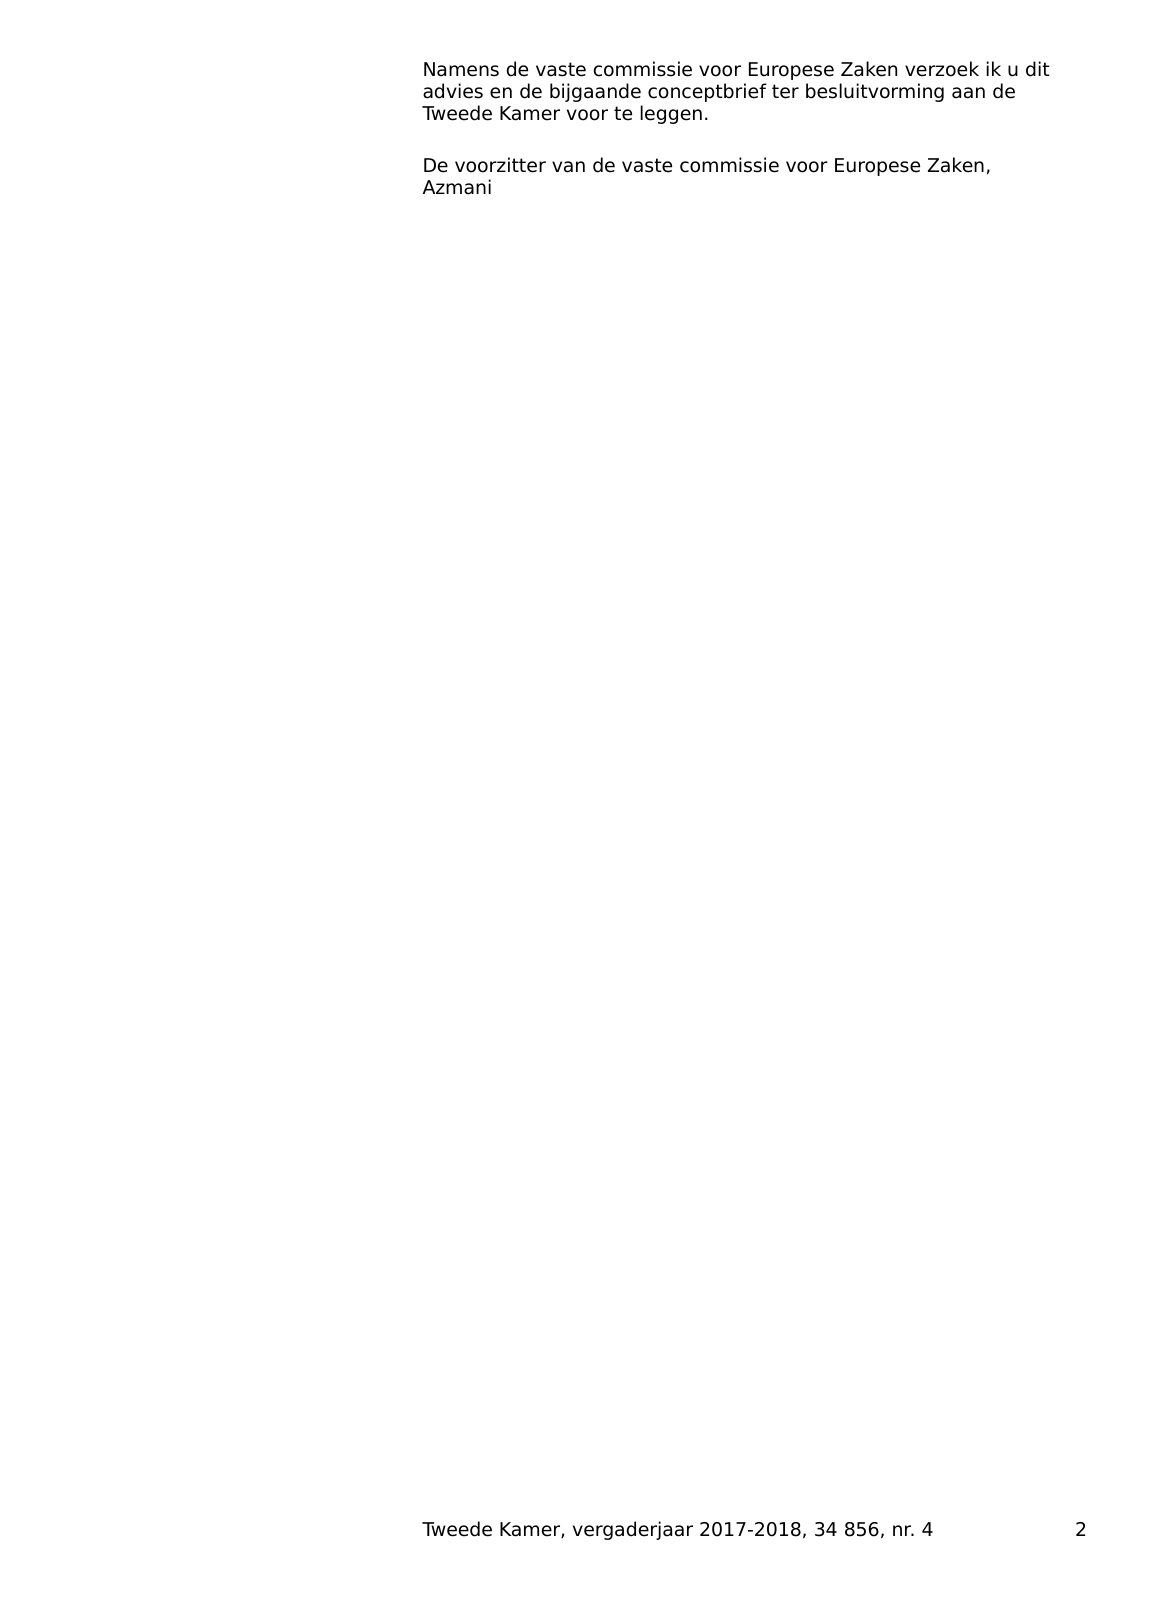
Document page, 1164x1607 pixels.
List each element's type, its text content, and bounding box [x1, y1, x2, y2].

text Namens de vaste commissie voor Europese Zaken verzoek ik u dit advies en de bijgaande conceptbrief ter besluitvorming aan de Tweede Kamer voor te leggen. [422, 59, 1087, 125]
text De voorzitter van de vaste commissie voor Europese Zaken, Azmani [422, 155, 1087, 199]
